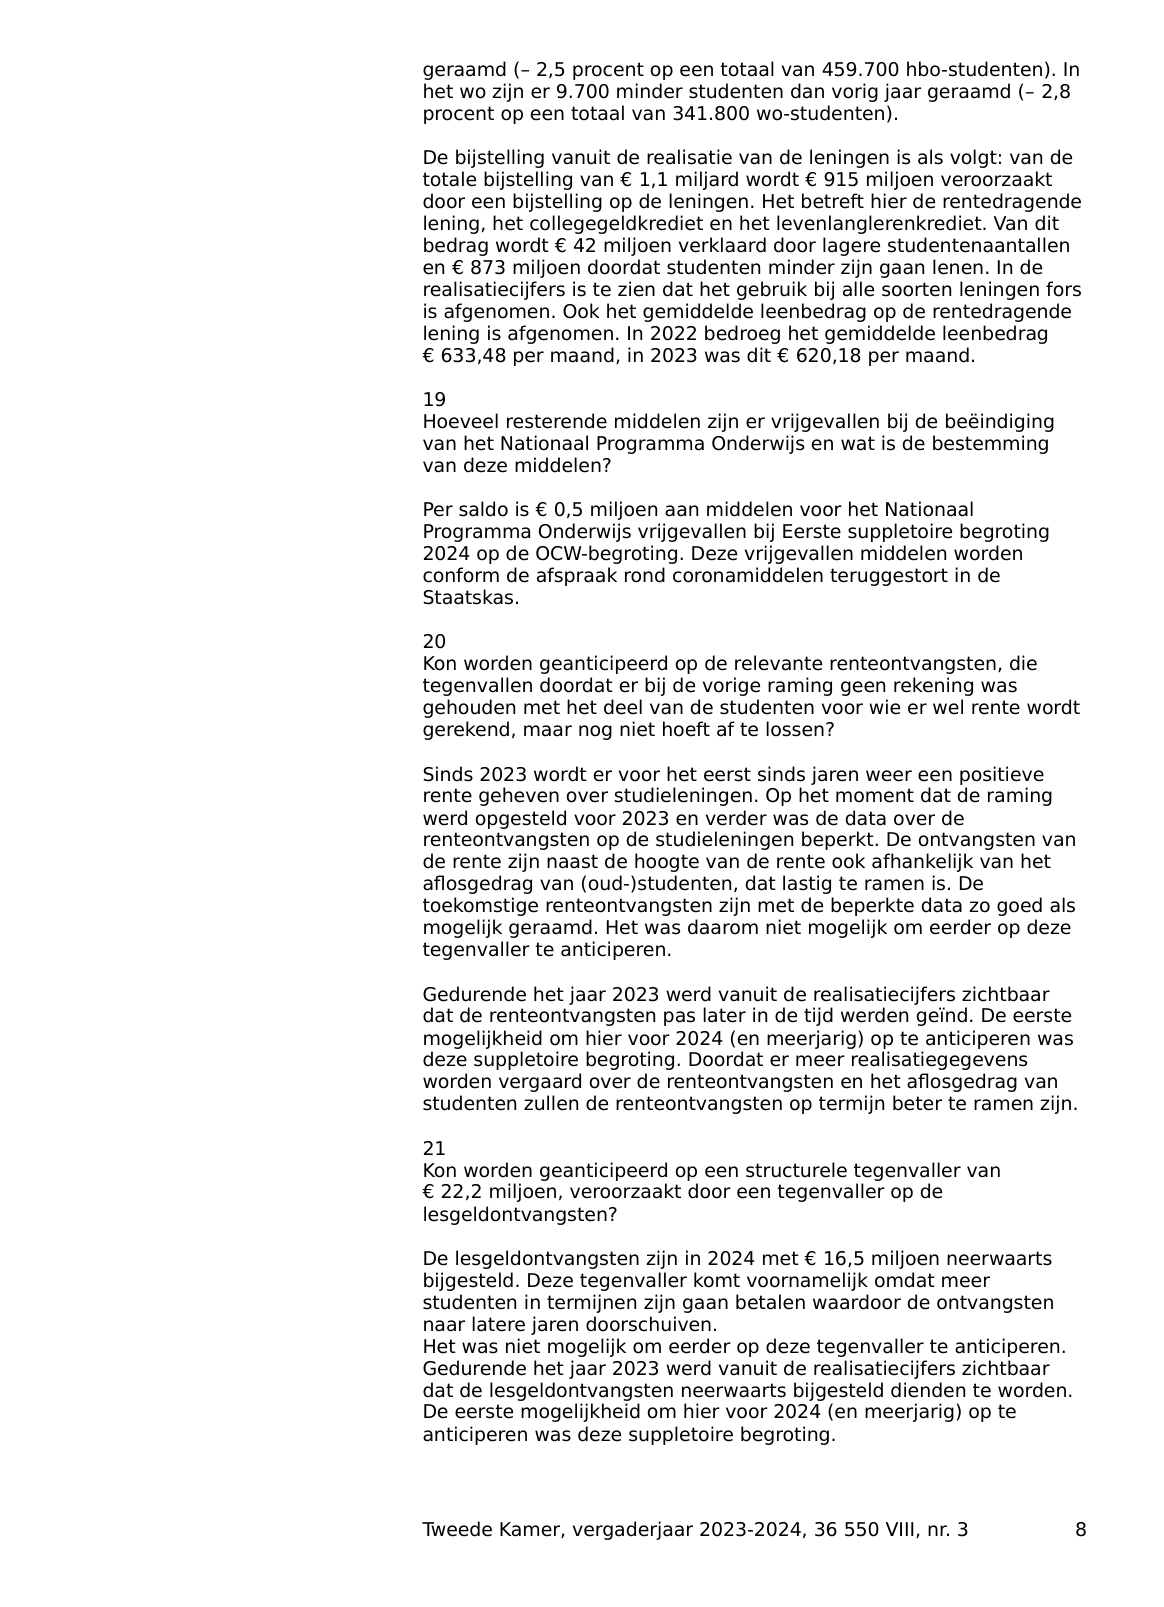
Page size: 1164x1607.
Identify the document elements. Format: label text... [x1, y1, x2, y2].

text Kon worden geanticipeerd op een structurele tegenvaller van € 22,2 miljoen, veroorzaakt door een tegenvaller op de lesgeldontvangsten? [422, 1159, 1087, 1225]
text Kon worden geanticipeerd op de relevante renteontvangsten, die tegenvallen doordat er bĳ de vorige raming geen rekening was gehouden met het deel van de studenten voor wie er wel rente wordt gerekend, maar nog niet hoeft af te lossen? [422, 653, 1087, 741]
text Hoeveel resterende middelen zijn er vrijgevallen bij de beëindiging van het Nationaal Programma Onderwijs en wat is de bestemming van deze middelen? [422, 411, 1087, 477]
text geraamd (– 2,5 procent op een totaal van 459.700 hbo-studenten). In het wo zijn er 9.700 minder studenten dan vorig jaar geraamd (– 2,8 procent op een totaal van 341.800 wo-studenten). [422, 59, 1087, 125]
text 21 [422, 1137, 1087, 1159]
text Het was niet mogelijk om eerder op deze tegenvaller te anticiperen. Gedurende het jaar 2023 werd vanuit de realisatiecijfers zichtbaar dat de lesgeldontvangsten neerwaarts bijgesteld dienden te worden. De eerste mogelijkheid om hier voor 2024 (en meerjarig) op te anticiperen was deze suppletoire begroting. [422, 1336, 1087, 1445]
text Per saldo is € 0,5 miljoen aan middelen voor het Nationaal Programma Onderwijs vrijgevallen bij Eerste suppletoire begroting 2024 op de OCW-begroting. Deze vrijgevallen middelen worden conform de afspraak rond coronamiddelen teruggestort in de Staatskas. [422, 499, 1087, 609]
text 20 [422, 631, 1087, 653]
text De bijstelling vanuit de realisatie van de leningen is als volgt: van de totale bijstelling van € 1,1 miljard wordt € 915 miljoen veroorzaakt door een bijstelling op de leningen. Het betreft hier de rentedragende lening, het collegegeldkrediet en het levenlanglerenkrediet. Van dit bedrag wordt € 42 miljoen verklaard door lagere studentenaantallen en € 873 miljoen doordat studenten minder zijn gaan lenen. In de realisatiecijfers is te zien dat het gebruik bij alle soorten leningen fors is afgenomen. Ook het gemiddelde leenbedrag op de rentedragende lening is afgenomen. In 2022 bedroeg het gemiddelde leenbedrag € 633,48 per maand, in 2023 was dit € 620,18 per maand. [422, 147, 1087, 367]
text De lesgeldontvangsten zijn in 2024 met € 16,5 miljoen neerwaarts bijgesteld. Deze tegenvaller komt voornamelijk omdat meer studenten in termijnen zijn gaan betalen waardoor de ontvangsten naar latere jaren doorschuiven. [422, 1248, 1087, 1336]
text Sinds 2023 wordt er voor het eerst sinds jaren weer een positieve rente geheven over studieleningen. Op het moment dat de raming werd opgesteld voor 2023 en verder was de data over de renteontvangsten op de studieleningen beperkt. De ontvangsten van de rente zijn naast de hoogte van de rente ook afhankelijk van het aflosgedrag van (oud-)studenten, dat lastig te ramen is. De toekomstige renteontvangsten zijn met de beperkte data zo goed als mogelijk geraamd. Het was daarom niet mogelijk om eerder op deze tegenvaller te anticiperen. [422, 763, 1087, 961]
text 19 [422, 389, 1087, 411]
text Gedurende het jaar 2023 werd vanuit de realisatiecijfers zichtbaar dat de renteontvangsten pas later in de tijd werden geïnd. De eerste mogelijkheid om hier voor 2024 (en meerjarig) op te anticiperen was deze suppletoire begroting. Doordat er meer realisatiegegevens worden vergaard over de renteontvangsten en het aflosgedrag van studenten zullen de renteontvangsten op termijn beter te ramen zijn. [422, 983, 1087, 1115]
